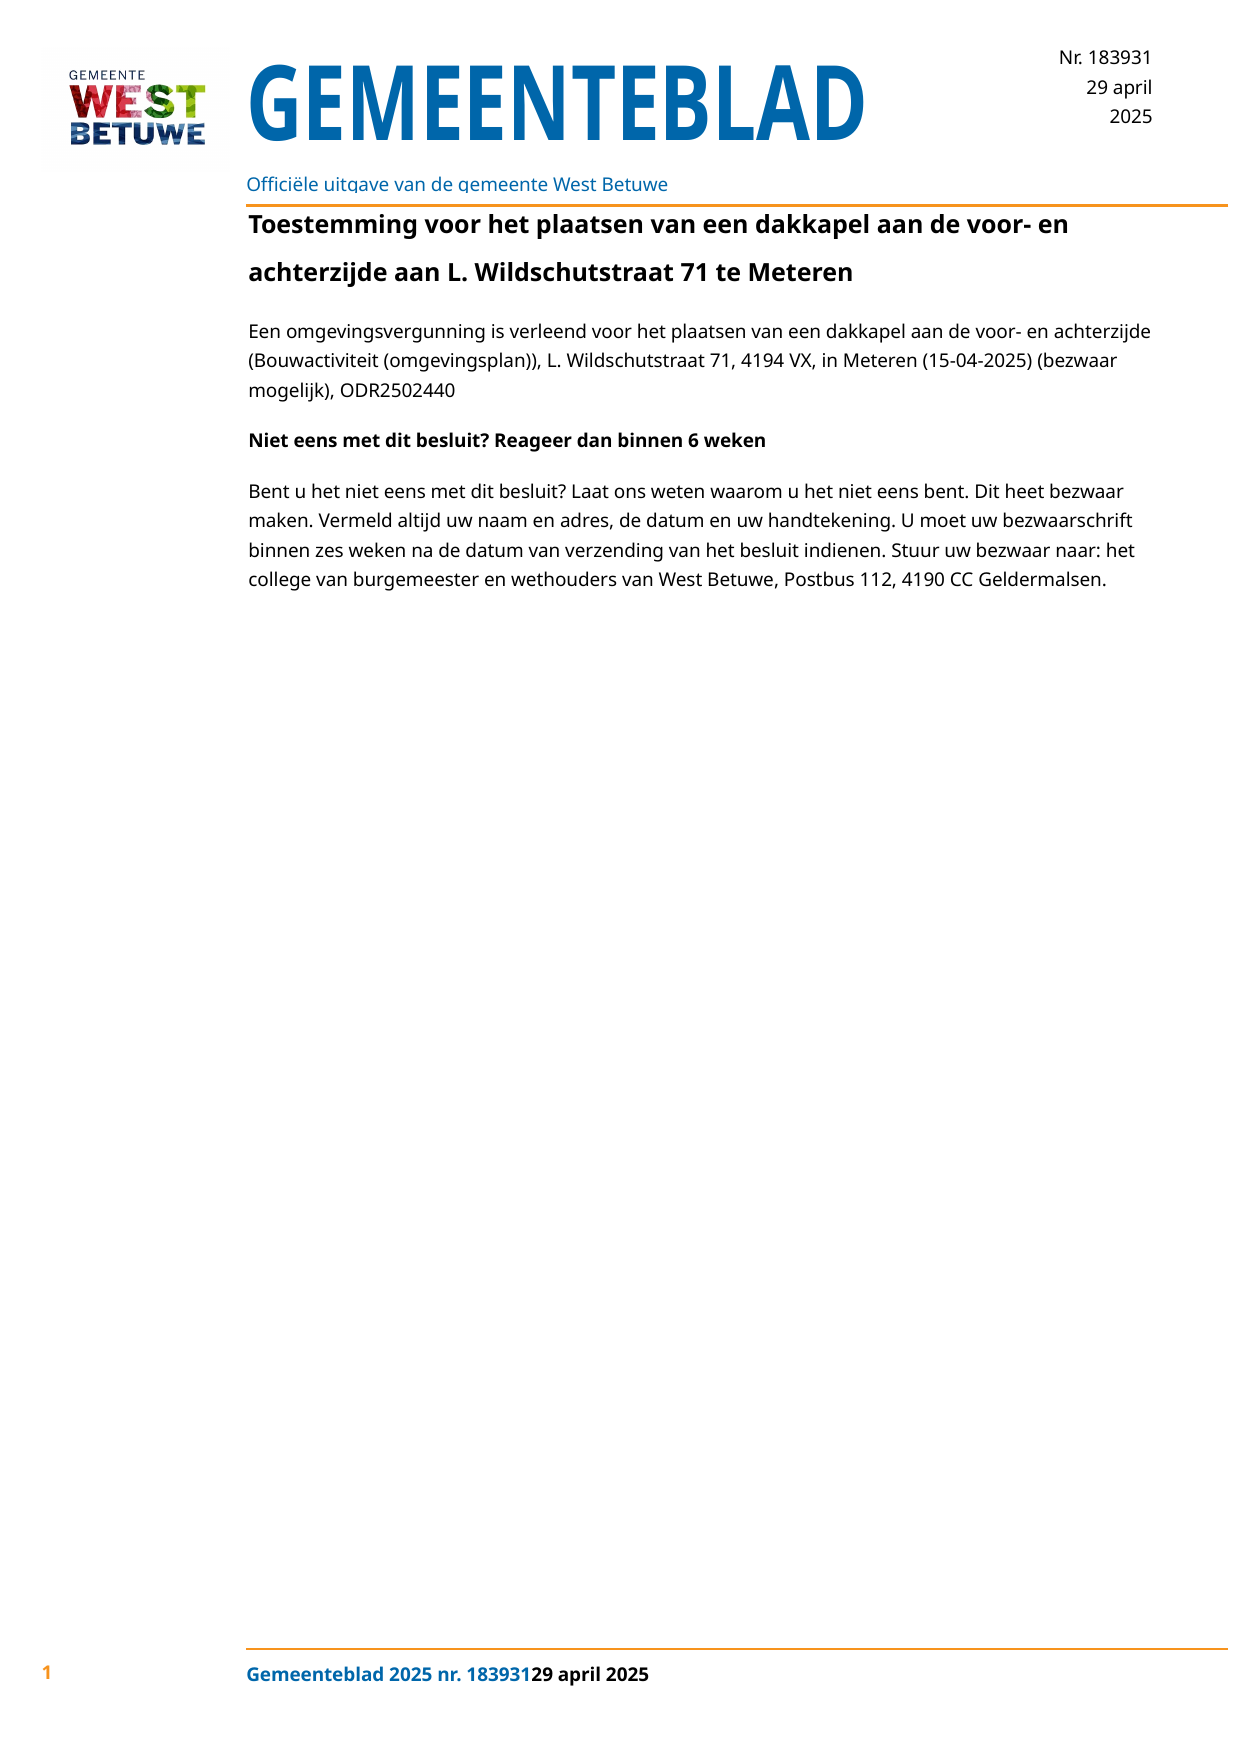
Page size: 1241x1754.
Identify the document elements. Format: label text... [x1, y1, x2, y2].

text Een omgevingsvergunning is verleend voor het plaatsen van een dakkapel aan de voor- en achterzijde (Bouwactiviteit (omgevingsplan)), L. Wildschutstraat 71, 4194 VX, in Meteren (15-04-2025) (bezwaar mogelijk), ODR2502440 [248, 318, 1152, 403]
text Toestemming voor het plaatsen van een dakkapel aan de voor- en achterzijde aan L. Wildschutstraat 71 te Meteren [248, 207, 1152, 288]
picture [41, 47, 231, 172]
text Niet eens met dit besluit? Reageer dan binnen 6 weken [248, 427, 1152, 453]
text Bent u het niet eens met dit besluit? Laat ons weten waarom u het niet eens bent. Dit heet bezwaar maken. Vermeld altijd uw naam en adres, de datum en uw handtekening. U moet uw bezwaarschrift binnen zes weken na de datum van verzending van het besluit indienen. Stuur uw bezwaar naar: het college van burgemeester en wethouders van West Betuwe, Postbus 112, 4190 CC Geldermalsen. [248, 478, 1152, 592]
